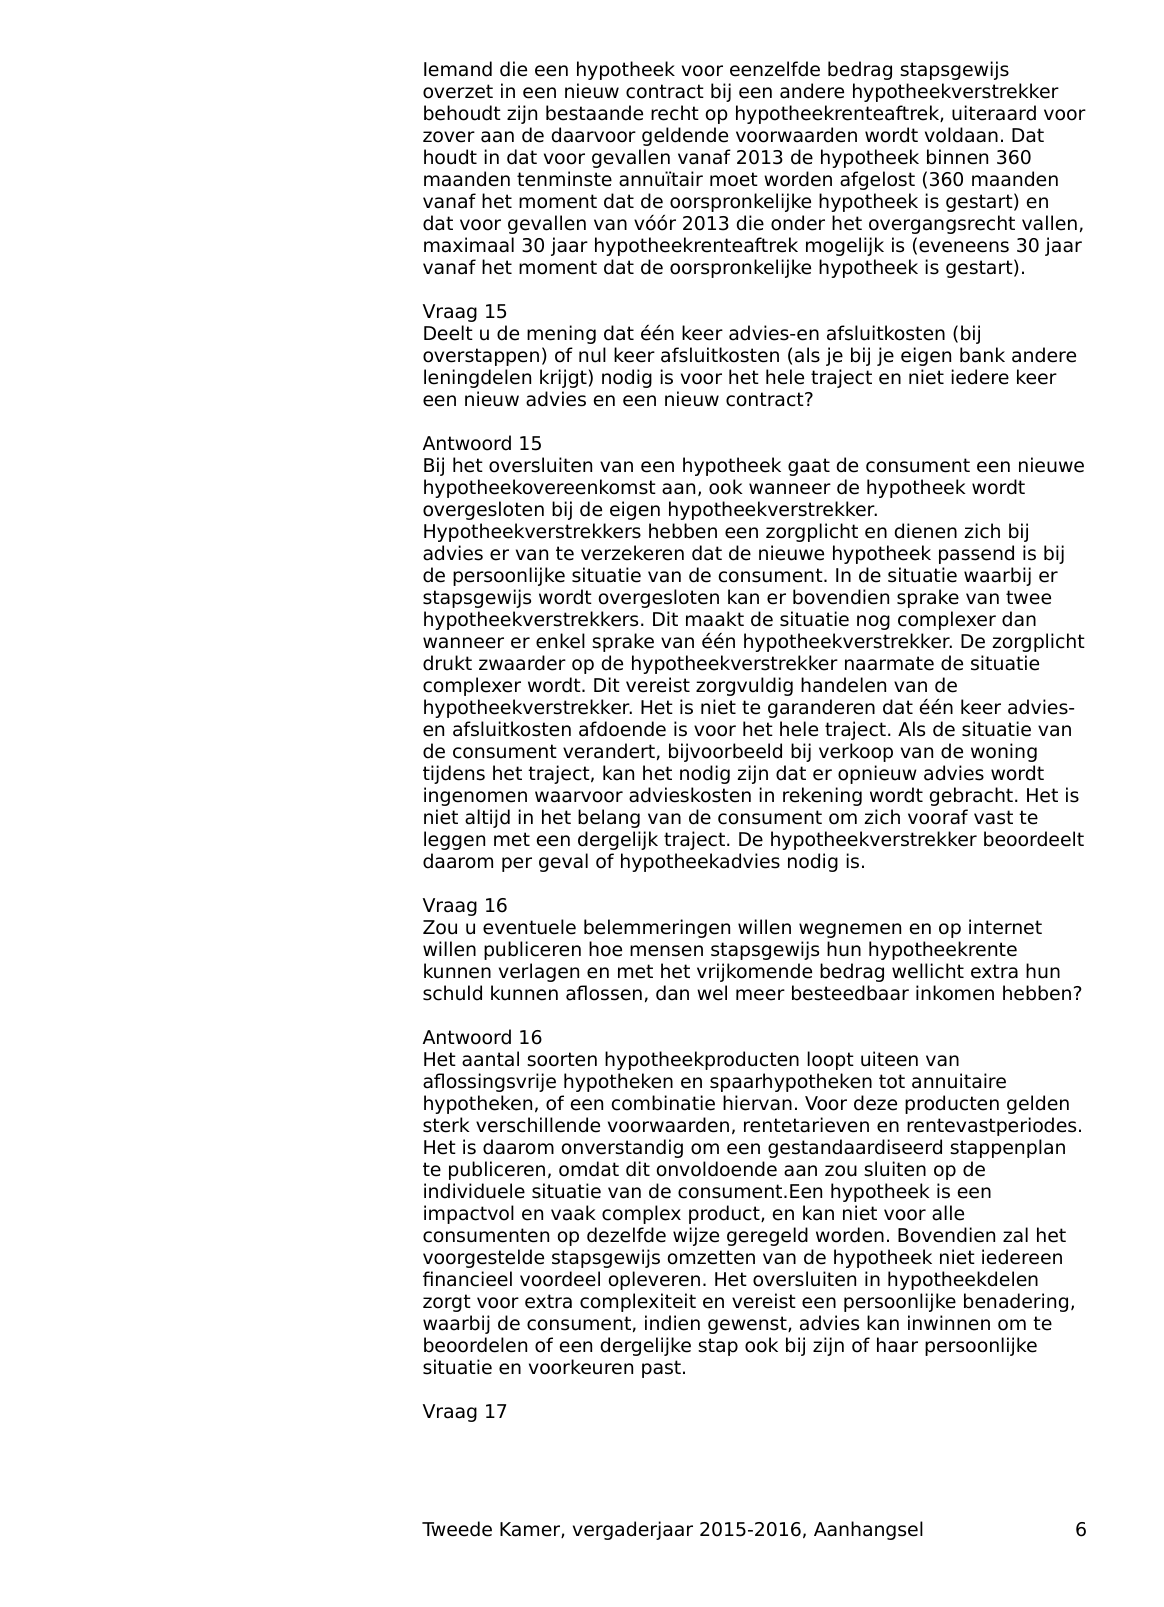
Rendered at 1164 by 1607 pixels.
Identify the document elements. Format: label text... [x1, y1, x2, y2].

text Vraag 17 [422, 1401, 1087, 1423]
text Het aantal soorten hypotheekproducten loopt uiteen van aflossingsvrije hypotheken en spaarhypotheken tot annuitaire hypotheken, of een combinatie hiervan. Voor deze producten gelden sterk verschillende voorwaarden, rentetarieven en rentevastperiodes. Het is daarom onverstandig om een gestandaardiseerd stappenplan te publiceren, omdat dit onvoldoende aan zou sluiten op de individuele situatie van de consument.Een hypotheek is een impactvol en vaak complex product, en kan niet voor alle consumenten op dezelfde wijze geregeld worden. Bovendien zal het voorgestelde stapsgewijs omzetten van de hypotheek niet iedereen financieel voordeel opleveren. Het oversluiten in hypotheekdelen zorgt voor extra complexiteit en vereist een persoonlijke benadering, waarbij de consument, indien gewenst, advies kan inwinnen om te beoordelen of een dergelijke stap ook bij zijn of haar persoonlijke situatie en voorkeuren past. [422, 1049, 1087, 1379]
text Bij het oversluiten van een hypotheek gaat de consument een nieuwe hypotheekovereenkomst aan, ook wanneer de hypotheek wordt overgesloten bij de eigen hypotheekverstrekker. Hypotheekverstrekkers hebben een zorgplicht en dienen zich bij advies er van te verzekeren dat de nieuwe hypotheek passend is bij de persoonlijke situatie van de consument. In de situatie waarbij er stapsgewijs wordt overgesloten kan er bovendien sprake van twee hypotheekverstrekkers. Dit maakt de situatie nog complexer dan wanneer er enkel sprake van één hypotheekverstrekker. De zorgplicht drukt zwaarder op de hypotheekverstrekker naarmate de situatie complexer wordt. Dit vereist zorgvuldig handelen van de hypotheekverstrekker. Het is niet te garanderen dat één keer advies- en afsluitkosten afdoende is voor het hele traject. Als de situatie van de consument verandert, bijvoorbeeld bij verkoop van de woning tijdens het traject, kan het nodig zijn dat er opnieuw advies wordt ingenomen waarvoor advieskosten in rekening wordt gebracht. Het is niet altijd in het belang van de consument om zich vooraf vast te leggen met een dergelijk traject. De hypotheekverstrekker beoordeelt daarom per geval of hypotheekadvies nodig is. [422, 455, 1087, 873]
text Vraag 16 [422, 895, 1087, 917]
text Antwoord 15 [422, 433, 1087, 455]
text Vraag 15 [422, 301, 1087, 323]
text Deelt u de mening dat één keer advies-en afsluitkosten (bij overstappen) of nul keer afsluitkosten (als je bij je eigen bank andere leningdelen krijgt) nodig is voor het hele traject en niet iedere keer een nieuw advies en een nieuw contract? [422, 323, 1087, 411]
text Zou u eventuele belemmeringen willen wegnemen en op internet willen publiceren hoe mensen stapsgewijs hun hypotheekrente kunnen verlagen en met het vrijkomende bedrag wellicht extra hun schuld kunnen aflossen, dan wel meer besteedbaar inkomen hebben? [422, 917, 1087, 1005]
text Iemand die een hypotheek voor eenzelfde bedrag stapsgewijs overzet in een nieuw contract bij een andere hypotheekverstrekker behoudt zijn bestaande recht op hypotheekrenteaftrek, uiteraard voor zover aan de daarvoor geldende voorwaarden wordt voldaan. Dat houdt in dat voor gevallen vanaf 2013 de hypotheek binnen 360 maanden tenminste annuïtair moet worden afgelost (360 maanden vanaf het moment dat de oorspronkelijke hypotheek is gestart) en dat voor gevallen van vóór 2013 die onder het overgangsrecht vallen, maximaal 30 jaar hypotheekrenteaftrek mogelijk is (eveneens 30 jaar vanaf het moment dat de oorspronkelijke hypotheek is gestart). [422, 59, 1087, 279]
text Antwoord 16 [422, 1027, 1087, 1049]
